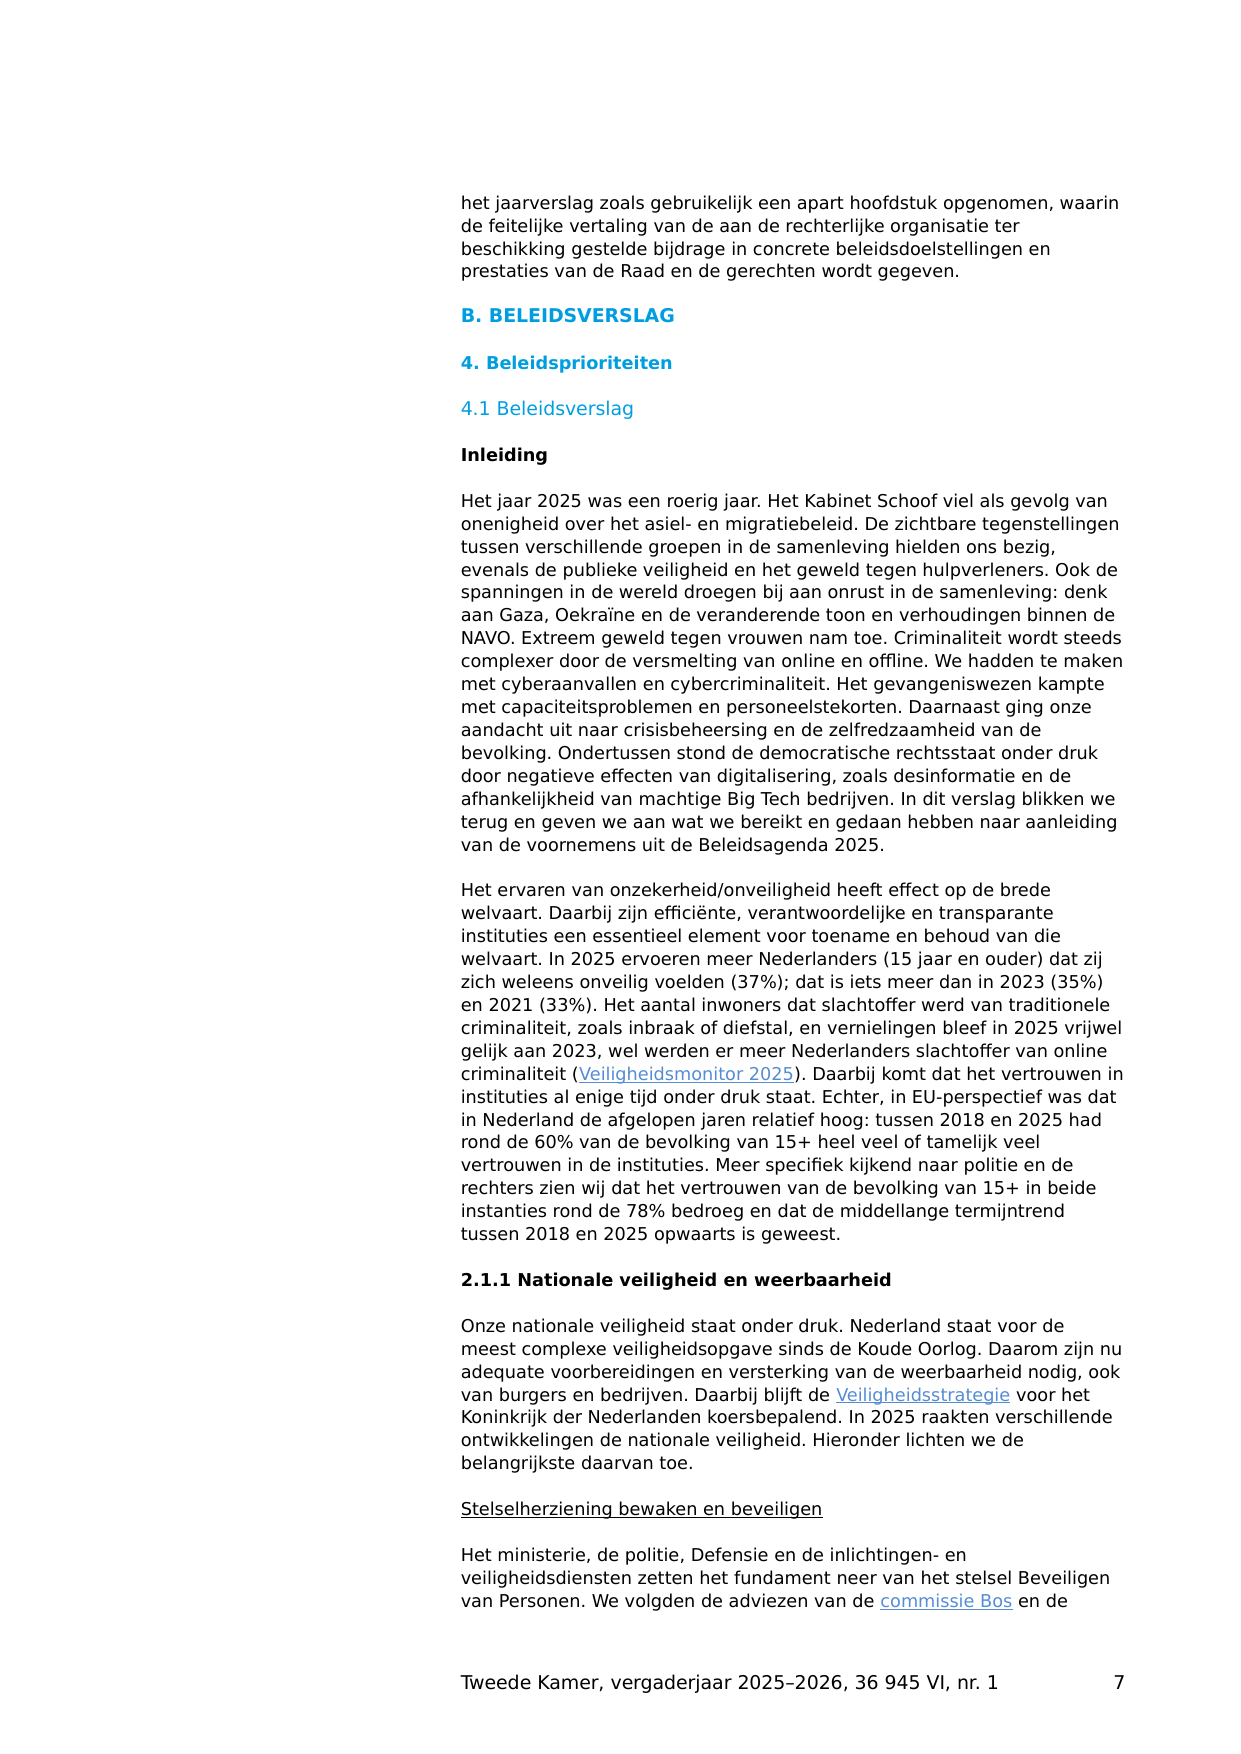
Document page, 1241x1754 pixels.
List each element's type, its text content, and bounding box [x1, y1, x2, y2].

text Het ervaren van onzekerheid/onveiligheid heeft effect op de brede welvaart. Daarbij zijn efficiënte, verantwoordelijke en transparante instituties een essentieel element voor toename en behoud van die welvaart. In 2025 ervoeren meer Nederlanders (15 jaar en ouder) dat zij zich weleens onveilig voelden (37%); dat is iets meer dan in 2023 (35%) en 2021 (33%). Het aantal inwoners dat slachtoffer werd van traditionele criminaliteit, zoals inbraak of diefstal, en vernielingen bleef in 2025 vrijwel gelijk aan 2023, wel werden er meer Nederlanders slachtoffer van online criminaliteit (Veiligheidsmonitor 2025). Daarbij komt dat het vertrouwen in instituties al enige tijd onder druk staat. Echter, in EU-perspectief was dat in Nederland de afgelopen jaren relatief hoog: tussen 2018 en 2025 had rond de 60% van de bevolking van 15+ heel veel of tamelijk veel vertrouwen in de instituties. Meer specifiek kijkend naar politie en de rechters zien wij dat het vertrouwen van de bevolking van 15+ in beide instanties rond de 78% bedroeg en dat de middellange termĳntrend tussen 2018 en 2025 opwaarts is geweest. [461, 878, 1125, 1245]
title 4.1 Beleidsverslag [461, 397, 1125, 419]
text 2.1.1 Nationale veiligheid en weerbaarheid [461, 1268, 1125, 1291]
text Onze nationale veiligheid staat onder druk. Nederland staat voor de meest complexe veiligheidsopgave sinds de Koude Oorlog. Daarom zijn nu adequate voorbereidingen en versterking van de weerbaarheid nodig, ook van burgers en bedrijven. Daarbij blijft de Veiligheidsstrategie voor het Koninkrĳk der Nederlanden koersbepalend. In 2025 raakten verschillende ontwikkelingen de nationale veiligheid. Hieronder lichten we de belangrijkste daarvan toe. [461, 1314, 1125, 1474]
text Het jaar 2025 was een roerig jaar. Het Kabinet Schoof viel als gevolg van onenigheid over het asiel- en migratiebeleid. De zichtbare tegenstellingen tussen verschillende groepen in de samenleving hielden ons bezig, evenals de publieke veiligheid en het geweld tegen hulpverleners. Ook de spanningen in de wereld droegen bij aan onrust in de samenleving: denk aan Gaza, Oekraïne en de veranderende toon en verhoudingen binnen de NAVO. Extreem geweld tegen vrouwen nam toe. Criminaliteit wordt steeds complexer door de versmelting van online en offline. We hadden te maken met cyberaanvallen en cybercriminaliteit. Het gevangeniswezen kampte met capaciteitsproblemen en personeelstekorten. Daarnaast ging onze aandacht uit naar crisisbeheersing en de zelfredzaamheid van de bevolking. Ondertussen stond de democratische rechtsstaat onder druk door negatieve effecten van digitalisering, zoals desinformatie en de afhankelijkheid van machtige Big Tech bedrijven. In dit verslag blikken we terug en geven we aan wat we bereikt en gedaan hebben naar aanleiding van de voornemens uit de Beleidsagenda 2025. [461, 489, 1125, 856]
text Inleiding [461, 443, 1125, 466]
text Stelselherziening bewaken en beveiligen [461, 1497, 1125, 1520]
title 4. Beleidsprioriteiten [461, 351, 1125, 374]
text het jaarverslag zoals gebruikelijk een apart hoofdstuk opgenomen, waarin de feitelijke vertaling van de aan de rechterlijke organisatie ter beschikking gestelde bijdrage in concrete beleidsdoelstellingen en prestaties van de Raad en de gerechten wordt gegeven. [461, 191, 1125, 282]
title B. Beleidsverslag [461, 305, 1125, 327]
text Het ministerie, de politie, Defensie en de inlichtingen- en veiligheidsdiensten zetten het fundament neer van het stelsel Beveiligen van Personen. We volgden de adviezen van de commissie Bos en de [461, 1543, 1125, 1612]
